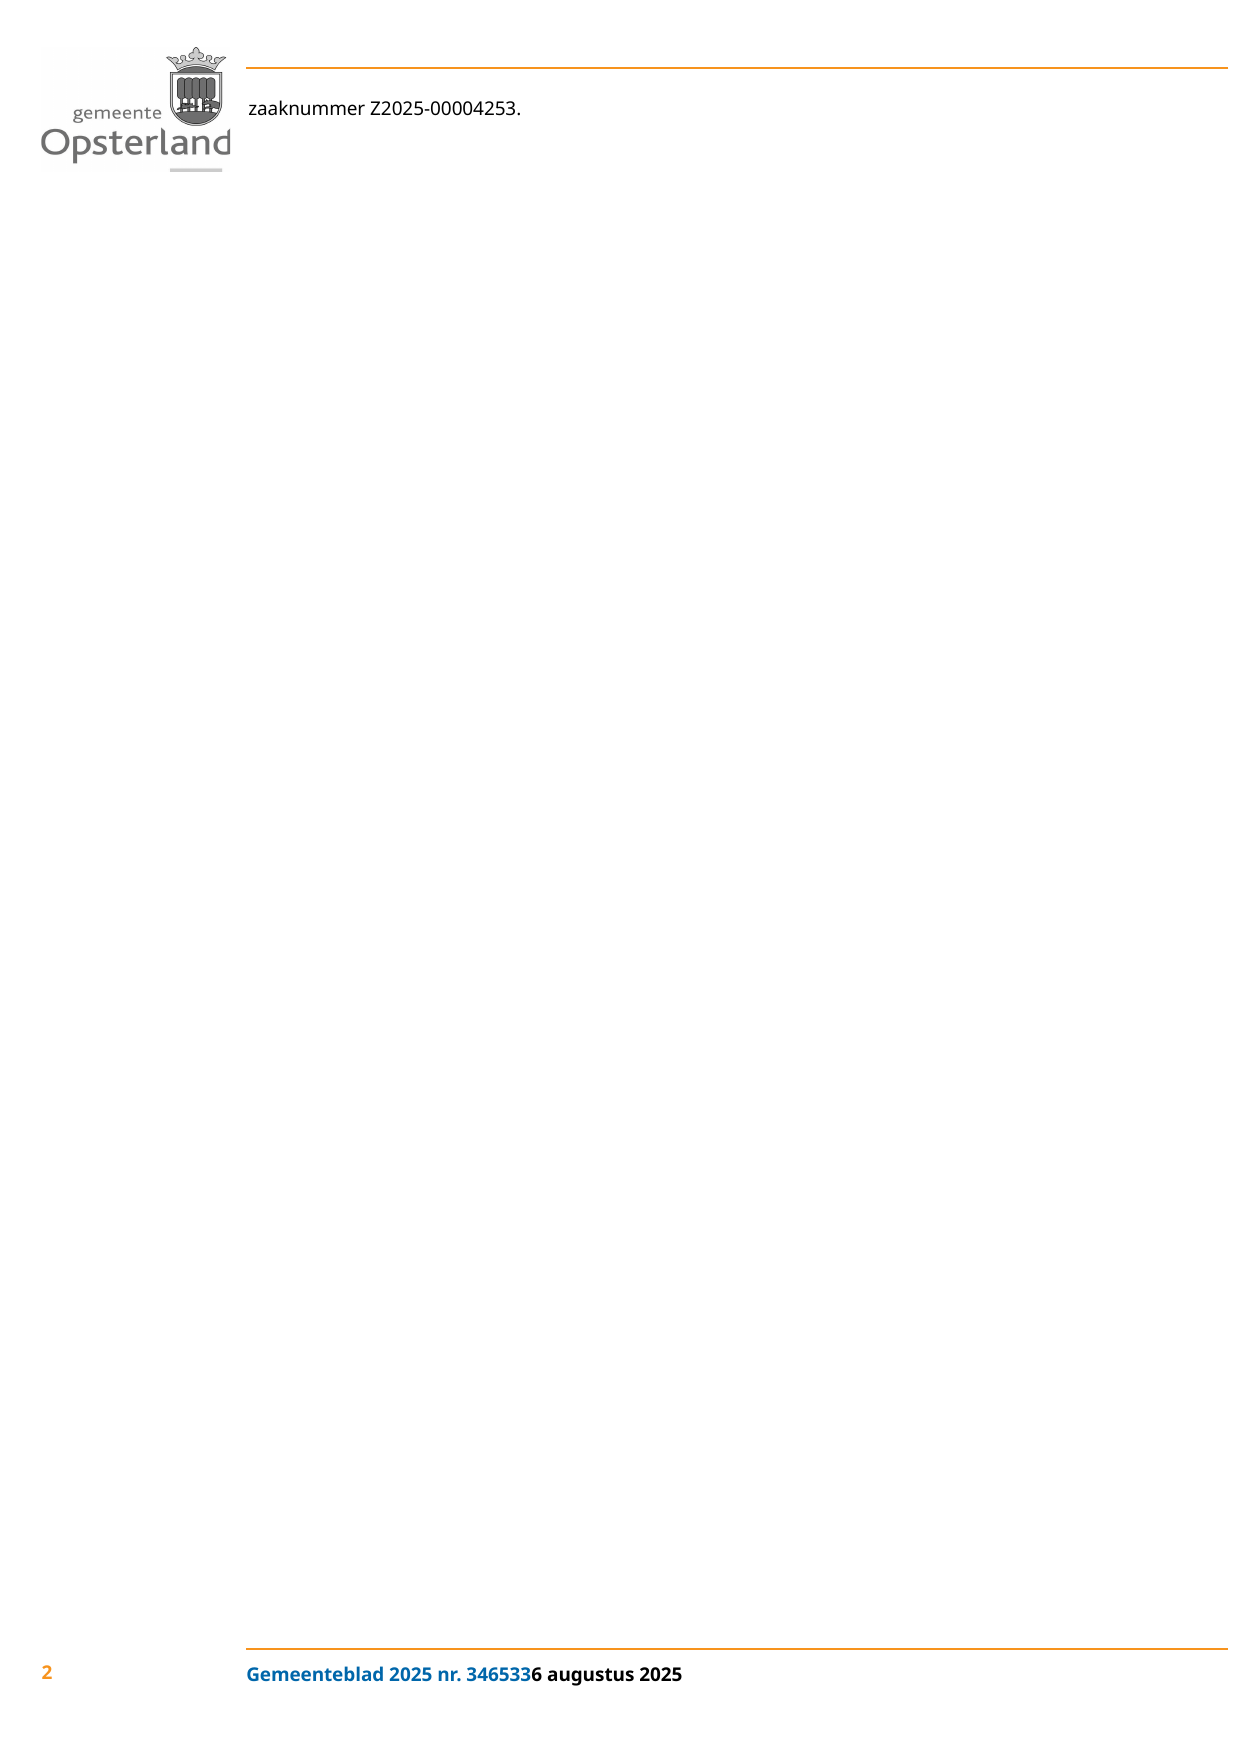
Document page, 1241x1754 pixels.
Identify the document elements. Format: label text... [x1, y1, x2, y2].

picture [41, 47, 231, 172]
text zaaknummer Z2025-00004253. [248, 95, 1152, 121]
